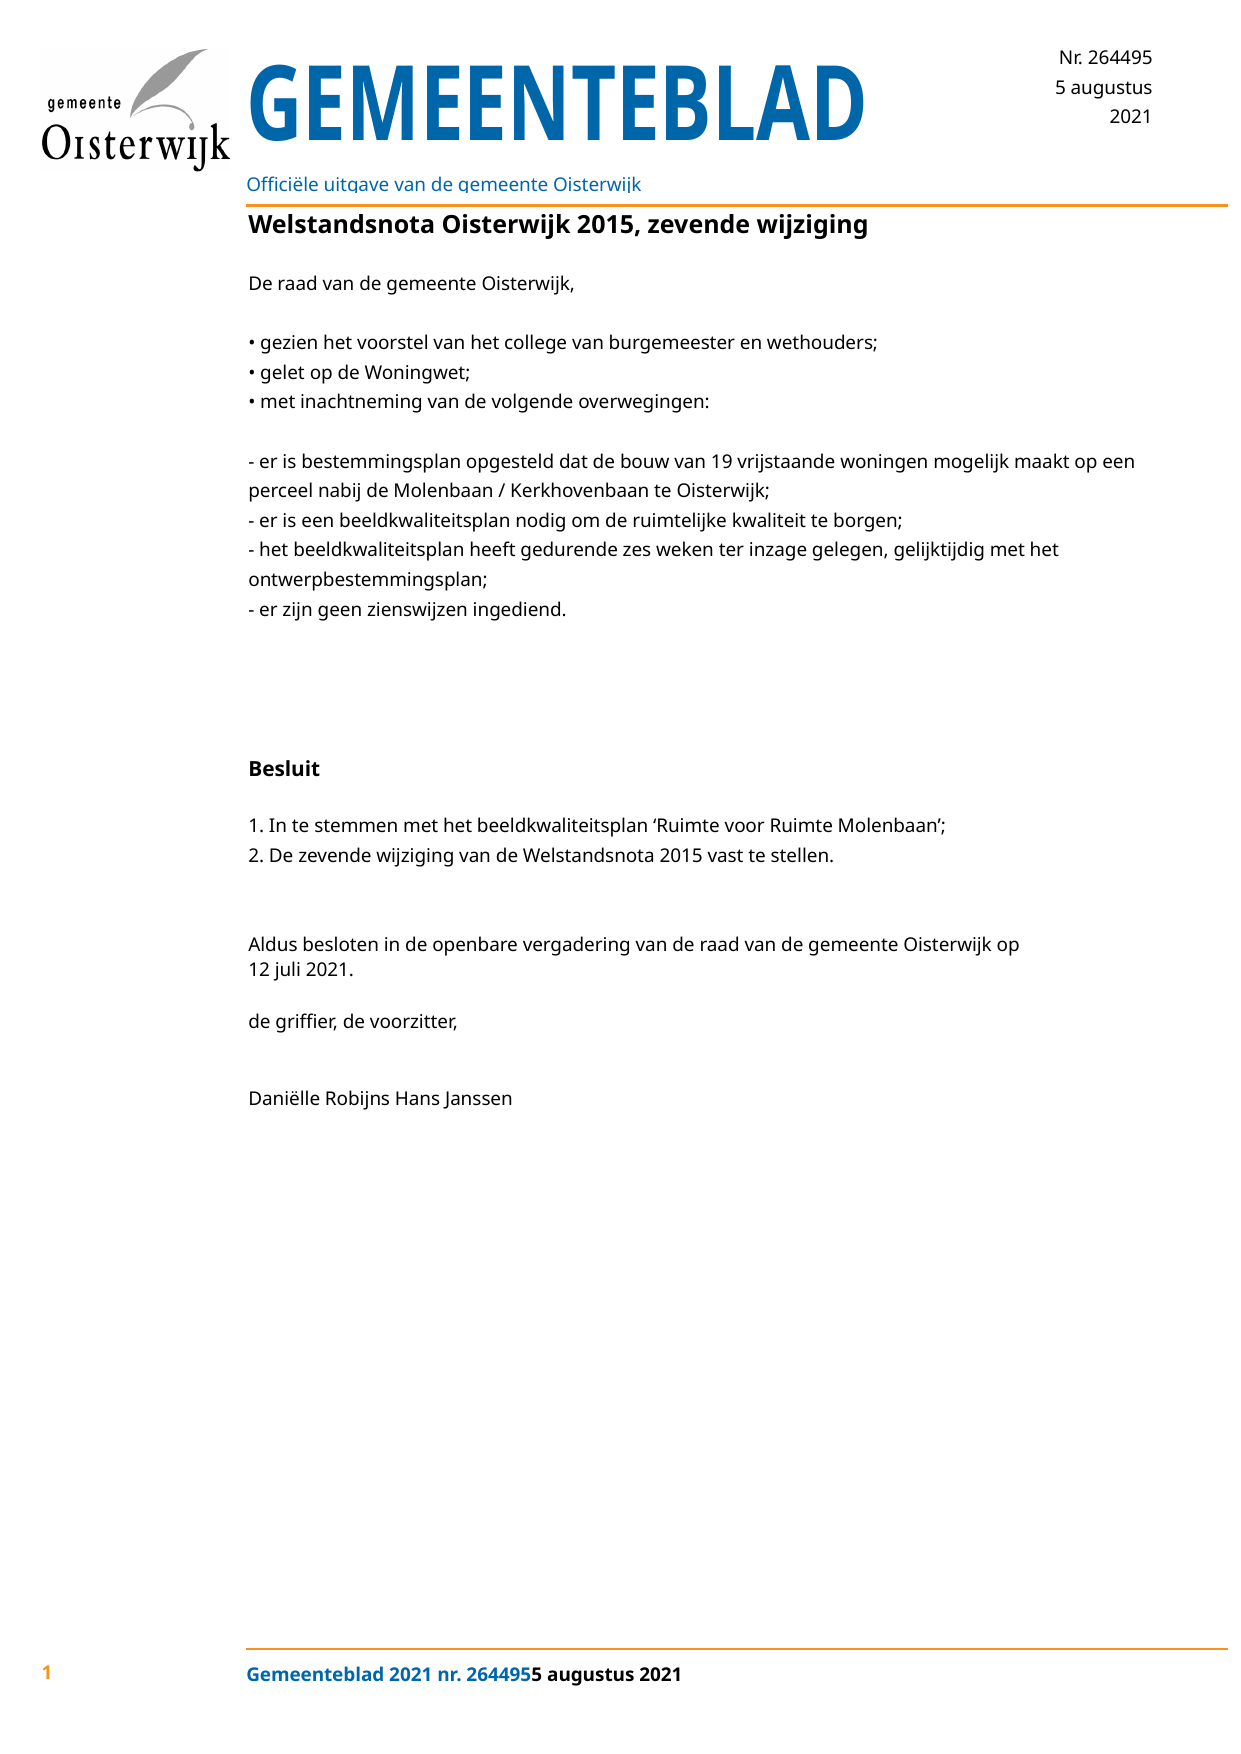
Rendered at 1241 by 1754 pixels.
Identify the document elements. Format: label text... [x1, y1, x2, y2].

text de griffier, de voorzitter, [248, 1008, 1152, 1034]
text - er zijn geen zienswijzen ingediend. [248, 596, 1152, 621]
text Daniëlle Robijns Hans Janssen [248, 1085, 1152, 1111]
text 12 juli 2021. [248, 957, 1152, 982]
text • gezien het voorstel van het college van burgemeester en wethouders; [248, 329, 1152, 355]
text 2. De zevende wijziging van de Welstandsnota 2015 vast te stellen. [248, 842, 1152, 868]
text • gelet op de Woningwet; [248, 359, 1152, 385]
text - er is een beeldkwaliteitsplan nodig om de ruimtelijke kwaliteit te borgen; [248, 507, 1152, 533]
text Welstandsnota Oisterwijk 2015, zevende wijziging [248, 207, 1152, 241]
text • met inachtneming van de volgende overwegingen: [248, 389, 1152, 414]
text - er is bestemmingsplan opgesteld dat de bouw van 19 vrijstaande woningen mogelijk maakt op een perceel nabij de Molenbaan / Kerkhovenbaan te Oisterwijk; [248, 448, 1152, 503]
picture [41, 47, 231, 172]
text 1. In te stemmen met het beeldkwaliteitsplan ‘Ruimte voor Ruimte Molenbaan’; [248, 813, 1152, 838]
text Besluit [248, 754, 1152, 783]
text - het beeldkwaliteitsplan heeft gedurende zes weken ter inzage gelegen, gelijktijdig met het ontwerpbestemmingsplan; [248, 537, 1152, 592]
text Aldus besloten in de openbare vergadering van de raad van de gemeente Oisterwijk op [248, 931, 1152, 957]
text De raad van de gemeente Oisterwijk, [248, 270, 1152, 296]
